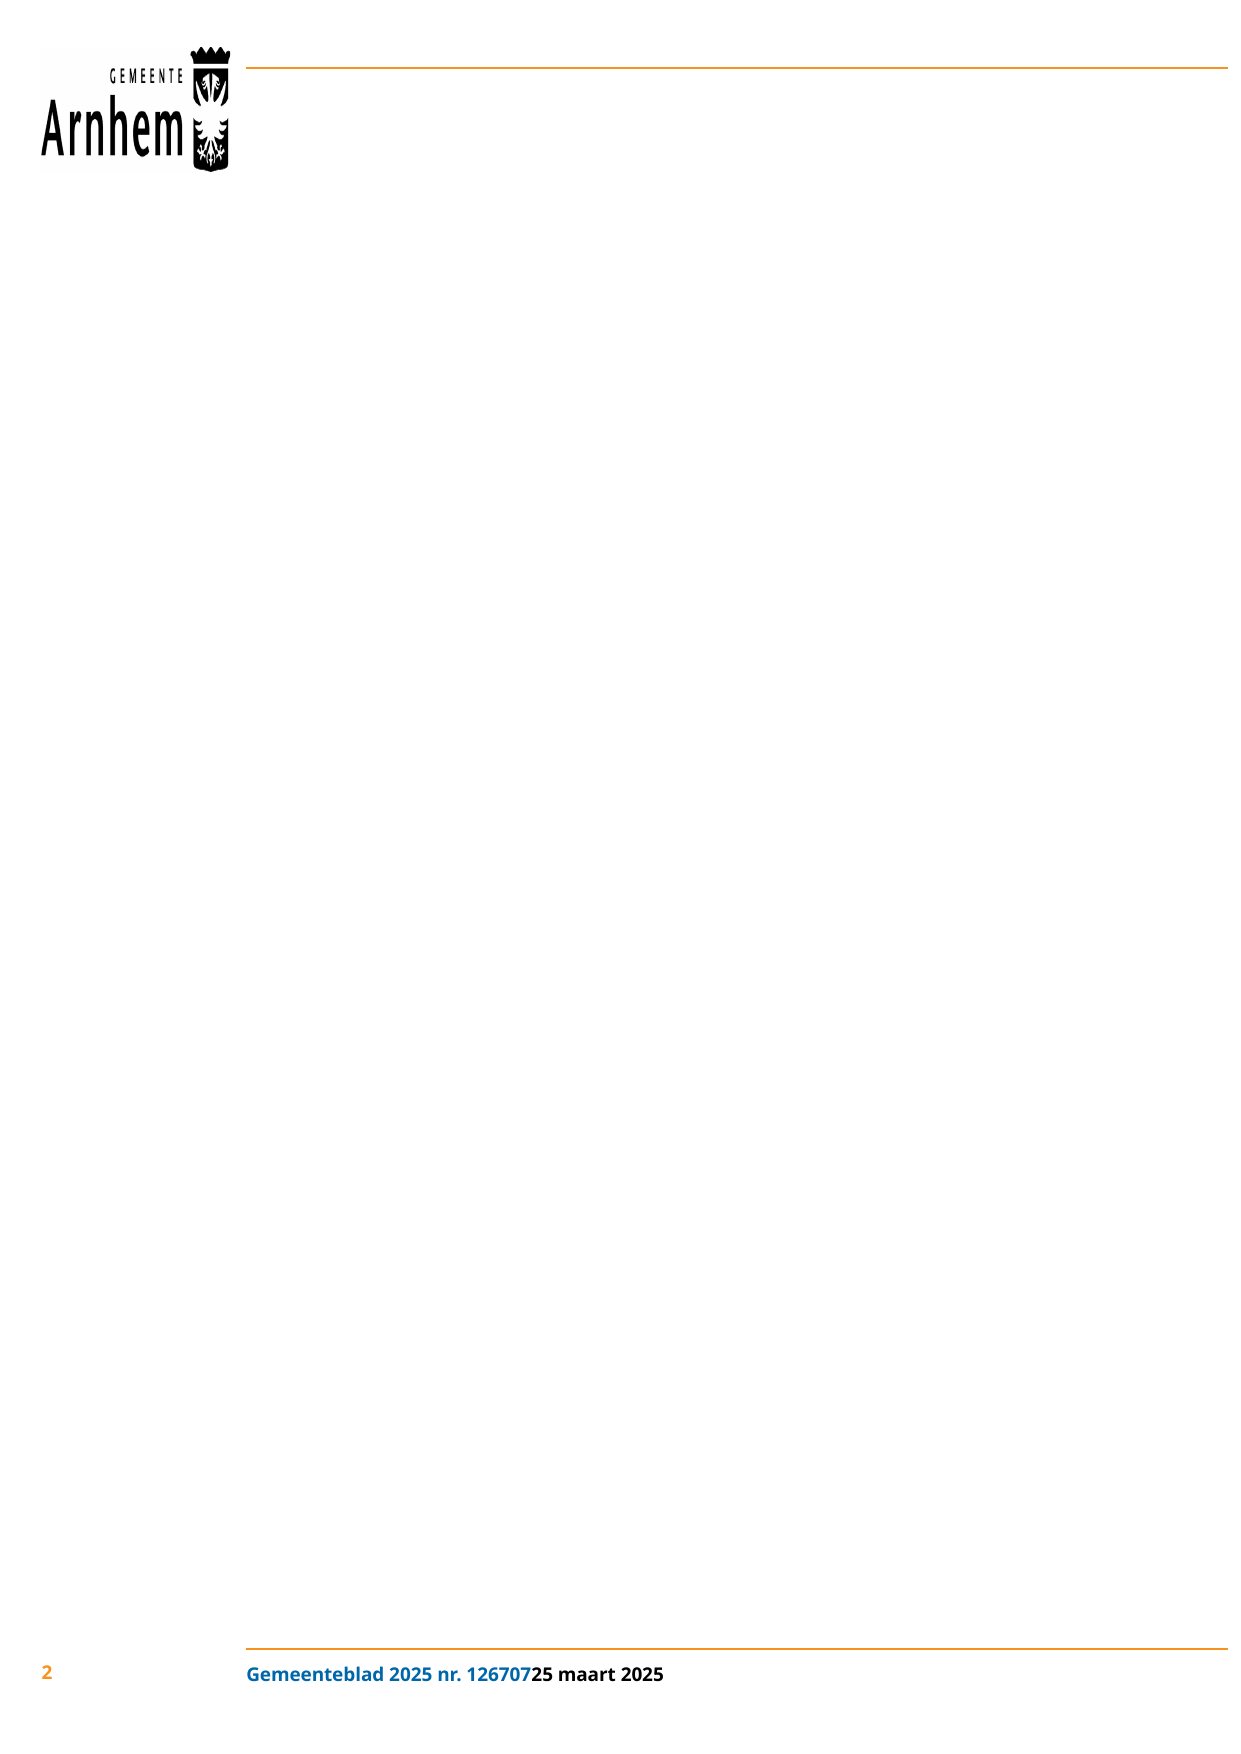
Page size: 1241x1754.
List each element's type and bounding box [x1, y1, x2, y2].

picture [41, 47, 231, 172]
